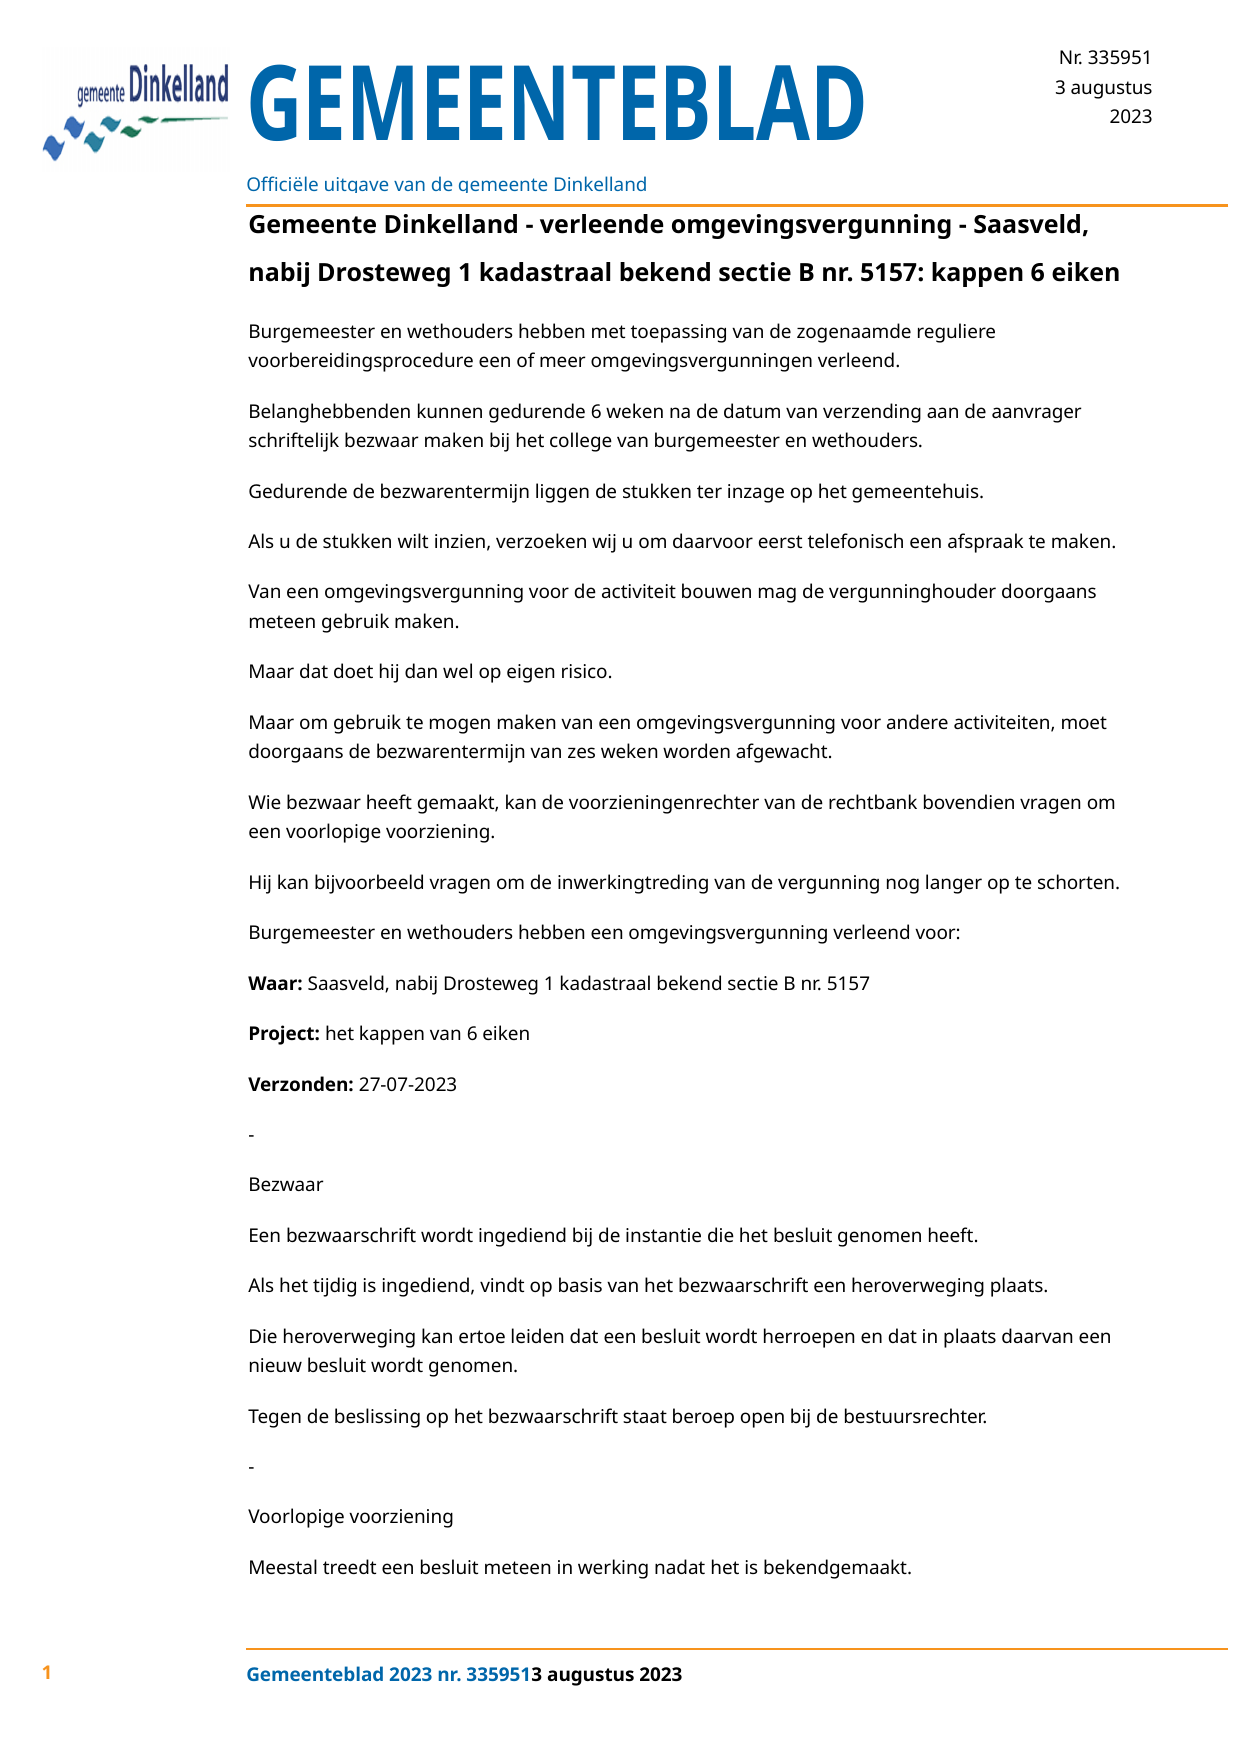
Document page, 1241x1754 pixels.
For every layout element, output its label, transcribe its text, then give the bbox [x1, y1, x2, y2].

text Belanghebbenden kunnen gedurende 6 weken na de datum van verzending aan de aanvrager schriftelijk bezwaar maken bij het college van burgemeester en wethouders. [248, 398, 1152, 453]
text Van een omgevingsvergunning voor de activiteit bouwen mag de vergunninghouder doorgaans meteen gebruik maken. [248, 579, 1152, 634]
text Voorlopige voorziening [248, 1504, 1152, 1529]
text Tegen de beslissing op het bezwaarschrift staat beroep open bij de bestuursrechter. [248, 1403, 1152, 1429]
text Als het tijdig is ingediend, vindt op basis van het bezwaarschrift een heroverweging plaats. [248, 1272, 1152, 1298]
text Meestal treedt een besluit meteen in werking nadat het is bekendgemaakt. [248, 1554, 1152, 1580]
text Project: het kappen van 6 eiken [248, 1020, 1152, 1046]
text Wie bezwaar heeft gemaakt, kan de voorzieningenrechter van de rechtbank bovendien vragen om een voorlopige voorziening. [248, 789, 1152, 844]
picture [41, 47, 231, 172]
text - [248, 1453, 1152, 1479]
text Verzonden: 27-07-2023 [248, 1071, 1152, 1097]
text Burgemeester en wethouders hebben met toepassing van de zogenaamde reguliere voorbereidingsprocedure een of meer omgevingsvergunningen verleend. [248, 318, 1152, 373]
text Maar dat doet hij dan wel op eigen risico. [248, 659, 1152, 684]
text Hij kan bijvoorbeeld vragen om de inwerkingtreding van de vergunning nog langer op te schorten. [248, 869, 1152, 895]
text Bezwaar [248, 1172, 1152, 1197]
text Burgemeester en wethouders hebben een omgevingsvergunning verleend voor: [248, 919, 1152, 945]
text Een bezwaarschrift wordt ingediend bij de instantie die het besluit genomen heeft. [248, 1222, 1152, 1248]
text - [248, 1121, 1152, 1147]
text Als u de stukken wilt inzien, verzoeken wij u om daarvoor eerst telefonisch een afspraak te maken. [248, 528, 1152, 554]
text Gedurende de bezwarentermijn liggen de stukken ter inzage op het gemeentehuis. [248, 478, 1152, 504]
text Die heroverweging kan ertoe leiden dat een besluit wordt herroepen en dat in plaats daarvan een nieuw besluit wordt genomen. [248, 1323, 1152, 1378]
text Waar: Saasveld, nabij Drosteweg 1 kadastraal bekend sectie B nr. 5157 [248, 970, 1152, 996]
text Maar om gebruik te mogen maken van een omgevingsvergunning voor andere activiteiten, moet doorgaans de bezwarentermijn van zes weken worden afgewacht. [248, 709, 1152, 764]
text Gemeente Dinkelland - verleende omgevingsvergunning - Saasveld, nabij Drosteweg 1 kadastraal bekend sectie B nr. 5157: kappen 6 eiken [248, 207, 1152, 288]
